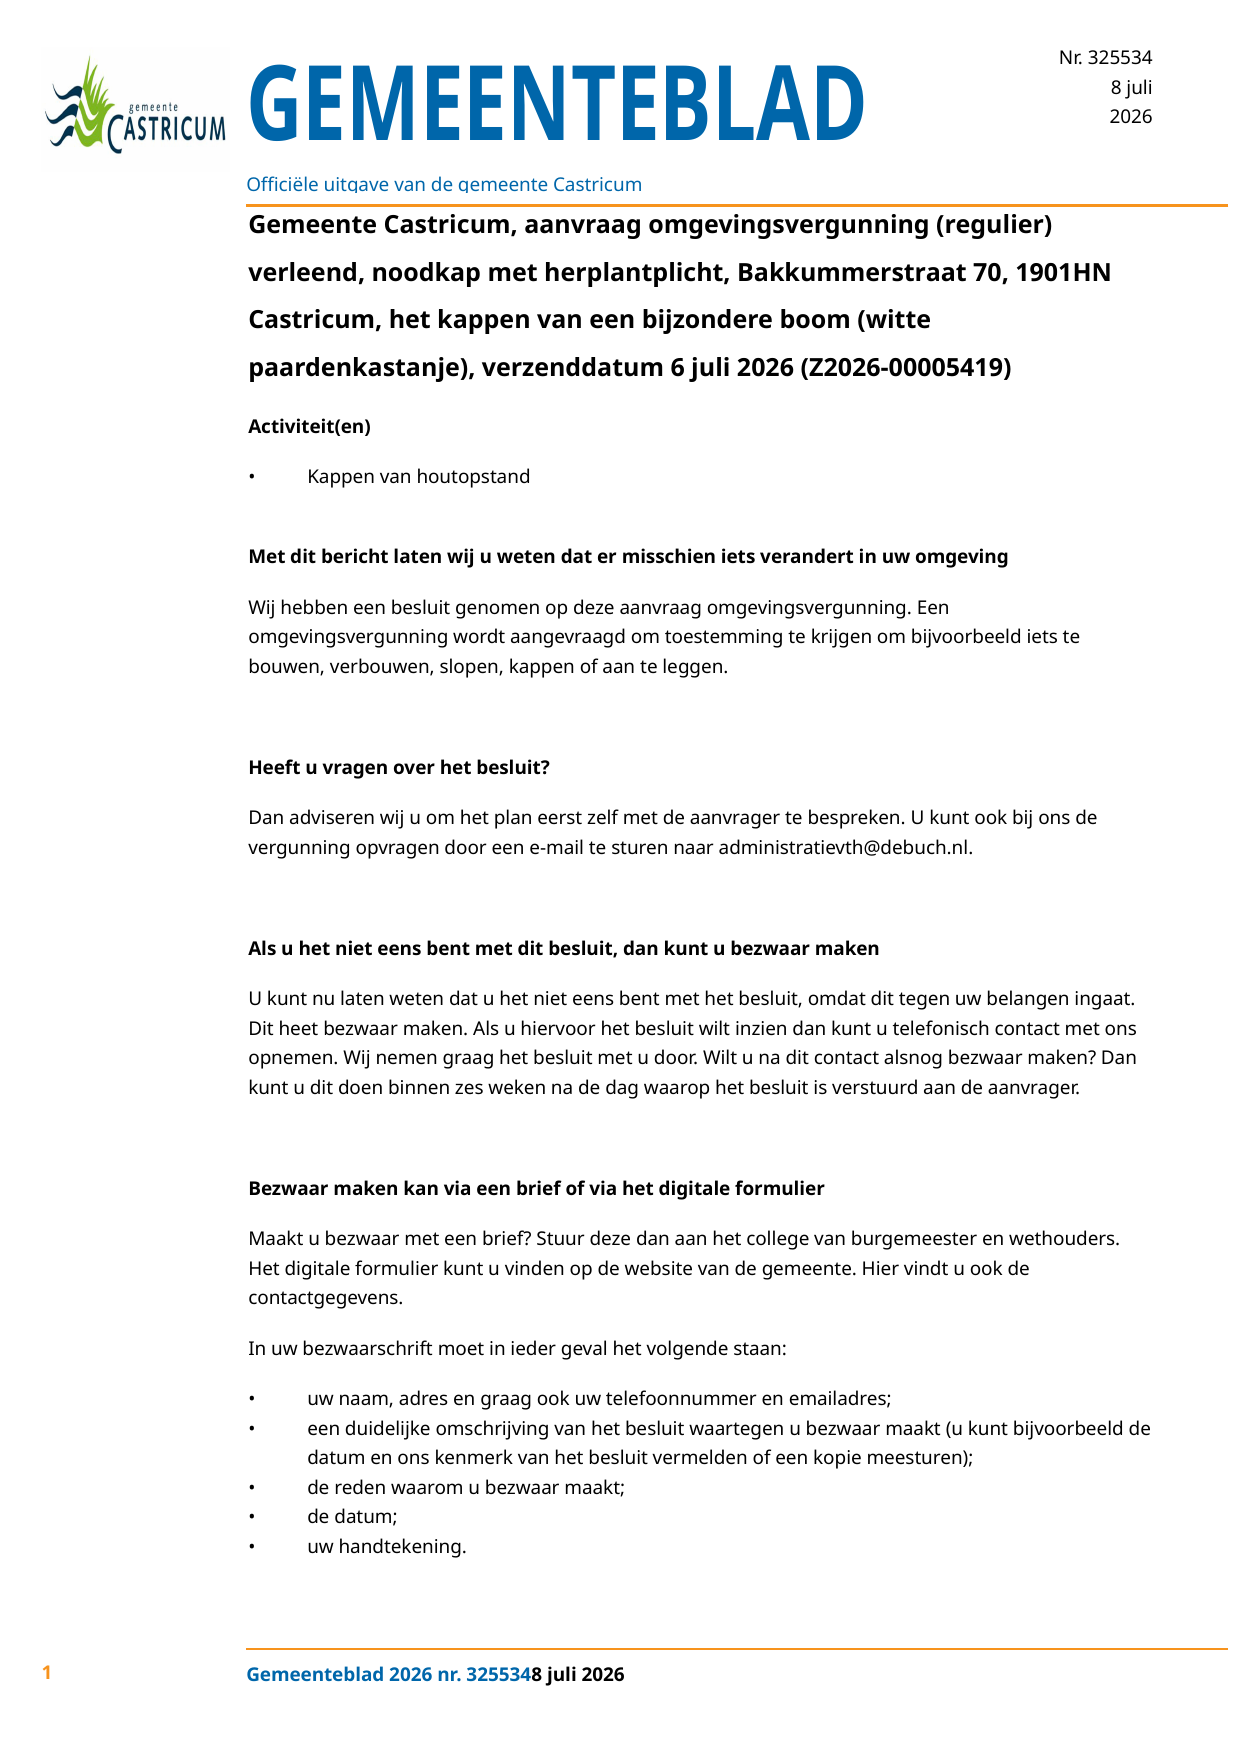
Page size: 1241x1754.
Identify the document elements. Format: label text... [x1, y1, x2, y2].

list de datum; [248, 1503, 1152, 1529]
text Dan adviseren wij u om het plan eerst zelf met de aanvrager te bespreken. U kunt ook bij ons de vergunning opvragen door een e-mail te sturen naar administratievth@debuch.nl. [248, 804, 1152, 860]
text Heeft u vragen over het besluit? [248, 754, 1152, 780]
picture [41, 47, 231, 172]
text Bezwaar maken kan via een brief of via het digitale formulier [248, 1175, 1152, 1201]
list de reden waarom u bezwaar maakt; [248, 1474, 1152, 1500]
text Gemeente Castricum, aanvraag omgevingsvergunning (regulier) verleend, noodkap met herplantplicht, Bakkummerstraat 70, 1901HN Castricum, het kappen van een bijzondere boom (witte paardenkastanje), verzenddatum 6 juli 2026 (Z2026-00005419) [248, 207, 1152, 384]
list uw handtekening. [248, 1533, 1152, 1559]
text Met dit bericht laten wij u weten dat er misschien iets verandert in uw omgeving [248, 543, 1152, 569]
text Wij hebben een besluit genomen op deze aanvraag omgevingsvergunning. Een omgevingsvergunning wordt aangevraagd om toestemming te krijgen om bijvoorbeeld iets te bouwen, verbouwen, slopen, kappen of aan te leggen. [248, 594, 1152, 679]
list uw naam, adres en graag ook uw telefoonnummer en emailadres; [248, 1385, 1152, 1411]
text Maakt u bezwaar met een brief? Stuur deze dan aan het college van burgemeester en wethouders. Het digitale formulier kunt u vinden op de website van de gemeente. Hier vindt u ook de contactgegevens. [248, 1225, 1152, 1310]
text In uw bezwaarschrift moet in ieder geval het volgende staan: [248, 1335, 1152, 1361]
list een duidelijke omschrijving van het besluit waartegen u bezwaar maakt (u kunt bijvoorbeeld de datum en ons kenmerk van het besluit vermelden of een kopie meesturen); [248, 1415, 1152, 1470]
list Kappen van houtopstand [248, 463, 1152, 489]
text Activiteit(en) [248, 413, 1152, 439]
text Als u het niet eens bent met dit besluit, dan kunt u bezwaar maken [248, 935, 1152, 961]
text U kunt nu laten weten dat u het niet eens bent met het besluit, omdat dit tegen uw belangen ingaat. Dit heet bezwaar maken. Als u hiervoor het besluit wilt inzien dan kunt u telefonisch contact met ons opnemen. Wij nemen graag het besluit met u door. Wilt u na dit contact alsnog bezwaar maken? Dan kunt u dit doen binnen zes weken na de dag waarop het besluit is verstuurd aan de aanvrager. [248, 985, 1152, 1100]
